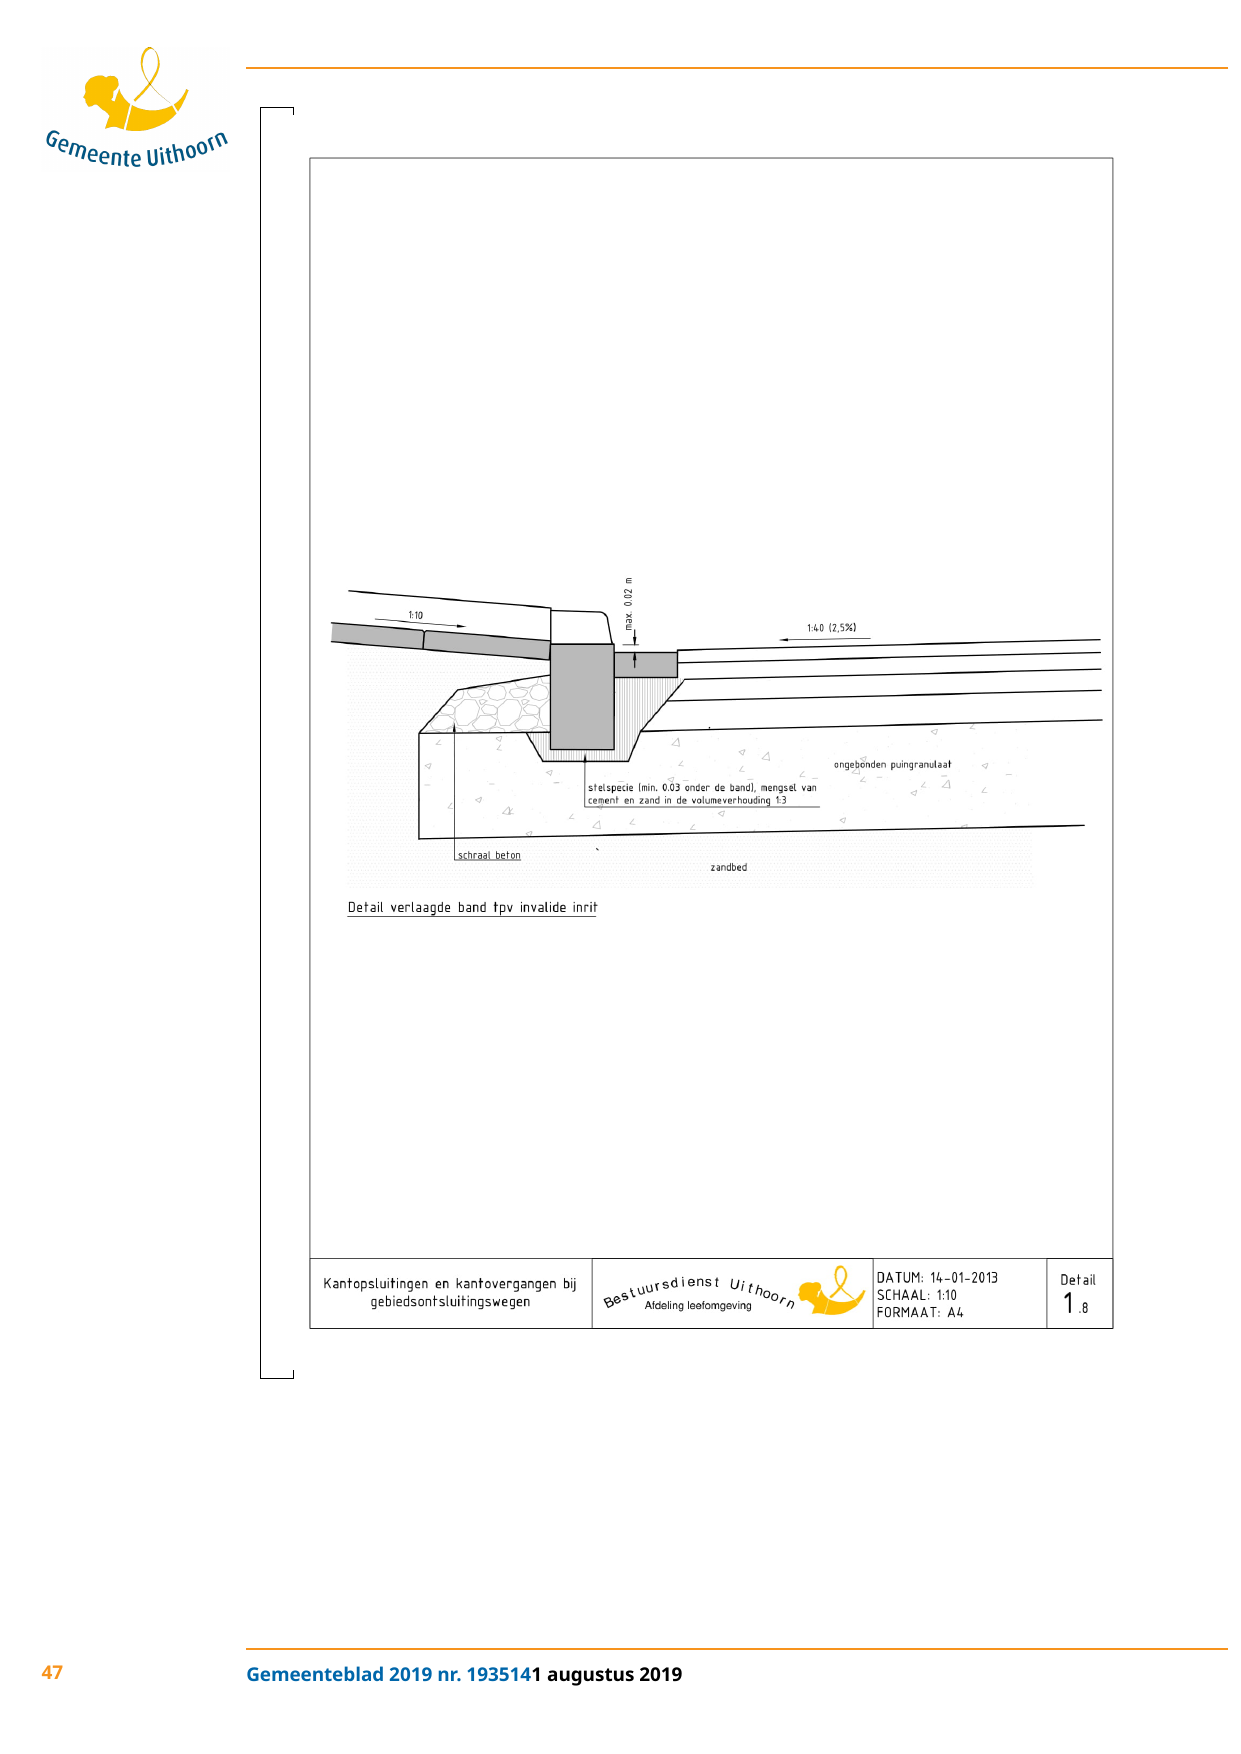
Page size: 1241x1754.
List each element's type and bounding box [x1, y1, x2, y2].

picture [41, 47, 231, 172]
picture [268, 115, 1155, 1370]
